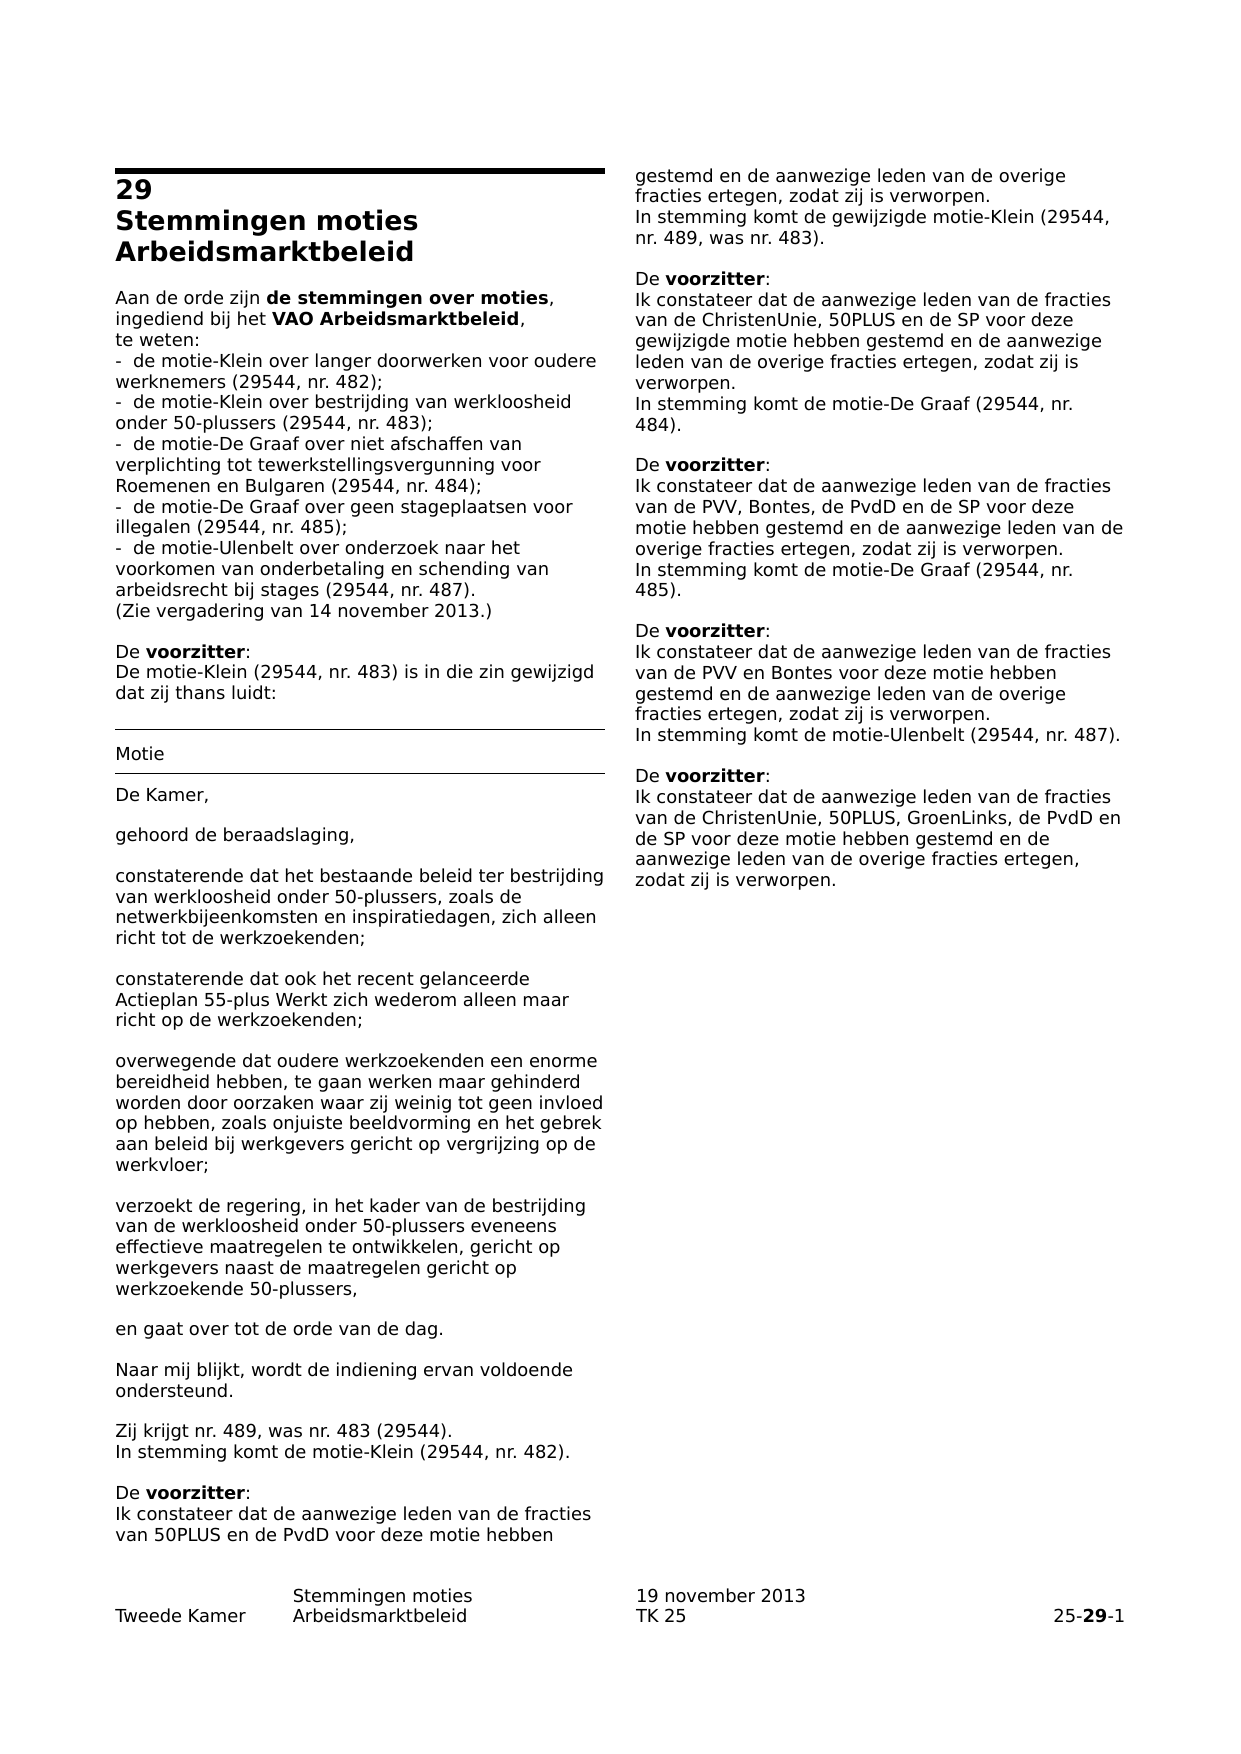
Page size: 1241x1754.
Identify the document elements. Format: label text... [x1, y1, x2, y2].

text In stemming komt de motie-Klein (29544, nr. 482). [115, 1442, 605, 1463]
text constaterende dat het bestaande beleid ter bestrijding van werkloosheid onder 50-plussers, zoals de netwerkbijeenkomsten en inspiratiedagen, zich alleen richt tot de werkzoekenden; [115, 866, 605, 949]
text Ik constateer dat de aanwezige leden van de fracties van de PVV en Bontes voor deze motie hebben gestemd en de aanwezige leden van de overige fracties ertegen, zodat zij is verworpen. [635, 642, 1125, 725]
text te weten: [115, 330, 605, 351]
text Motie [115, 744, 605, 764]
text constaterende dat ook het recent gelanceerde Actieplan 55-plus Werkt zich wederom alleen maar richt op de werkzoekenden; [115, 969, 605, 1031]
text en gaat over tot de orde van de dag. [115, 1319, 605, 1340]
text De voorzitter: [635, 766, 1125, 787]
text verzoekt de regering, in het kader van de bestrijding van de werkloosheid onder 50-plussers eveneens effectieve maatregelen te ontwikkelen, gericht op werkgevers naast de maatregelen gericht op werkzoekende 50-plussers, [115, 1195, 605, 1299]
text De motie-Klein (29544, nr. 483) is in die zin gewijzigd dat zij thans luidt: [115, 662, 605, 704]
text Aan de orde zijn de stemmingen over moties, ingediend bij het VAO Arbeidsmarktbeleid, [115, 288, 605, 330]
text gehoord de beraadslaging, [115, 825, 605, 846]
text overwegende dat oudere werkzoekenden een enorme bereidheid hebben, te gaan werken maar gehinderd worden door oorzaken waar zij weinig tot geen invloed op hebben, zoals onjuiste beeldvorming en het gebrek aan beleid bij werkgevers gericht op vergrijzing op de werkvloer; [115, 1051, 605, 1175]
list de motie-Ulenbelt over onderzoek naar het voorkomen van onderbetaling en schending van arbeidsrecht bij stages (29544, nr. 487). [115, 538, 605, 601]
text Zij krijgt nr. 489, was nr. 483 (29544). [115, 1421, 605, 1442]
text Ik constateer dat de aanwezige leden van de fracties van de PVV, Bontes, de PvdD en de SP voor deze motie hebben gestemd en de aanwezige leden van de overige fracties ertegen, zodat zij is verworpen. [635, 476, 1125, 559]
title 29 Stemmingen moties Arbeidsmarktbeleid [115, 174, 605, 268]
text De voorzitter: [635, 269, 1125, 289]
text (Zie vergadering van 14 november 2013.) [115, 601, 605, 621]
text In stemming komt de motie-Ulenbelt (29544, nr. 487). [635, 725, 1125, 746]
list de motie-De Graaf over niet afschaffen van verplichting tot tewerkstellingsvergunning voor Roemenen en Bulgaren (29544, nr. 484); [115, 434, 605, 496]
list de motie-Klein over langer doorwerken voor oudere werknemers (29544, nr. 482); [115, 351, 605, 392]
text De voorzitter: [115, 641, 605, 662]
list de motie-Klein over bestrijding van werkloosheid onder 50-plussers (29544, nr. 483); [115, 392, 605, 434]
text Naar mij blijkt, wordt de indiening ervan voldoende ondersteund. [115, 1360, 605, 1401]
text In stemming komt de motie-De Graaf (29544, nr. 485). [635, 559, 1125, 601]
text Ik constateer dat de aanwezige leden van de fracties van de ChristenUnie, 50PLUS, GroenLinks, de PvdD en de SP voor deze motie hebben gestemd en de aanwezige leden van de overige fracties ertegen, zodat zij is verworpen. [635, 787, 1125, 891]
text De voorzitter: [115, 1483, 605, 1503]
text De Kamer, [115, 784, 605, 805]
text Ik constateer dat de aanwezige leden van de fracties van de ChristenUnie, 50PLUS en de SP voor deze gewijzigde motie hebben gestemd en de aanwezige leden van de overige fracties ertegen, zodat zij is verworpen. [635, 289, 1125, 393]
list de motie-De Graaf over geen stageplaatsen voor illegalen (29544, nr. 485); [115, 496, 605, 538]
text De voorzitter: [635, 455, 1125, 476]
text In stemming komt de gewijzigde motie-Klein (29544, nr. 489, was nr. 483). [635, 207, 1125, 249]
text De voorzitter: [635, 621, 1125, 642]
text In stemming komt de motie-De Graaf (29544, nr. 484). [635, 393, 1125, 435]
text gestemd en de aanwezige leden van de overige fracties ertegen, zodat zij is verworpen. [635, 165, 1125, 207]
text Ik constateer dat de aanwezige leden van de fracties van 50PLUS en de PvdD voor deze motie hebben [115, 1503, 605, 1545]
